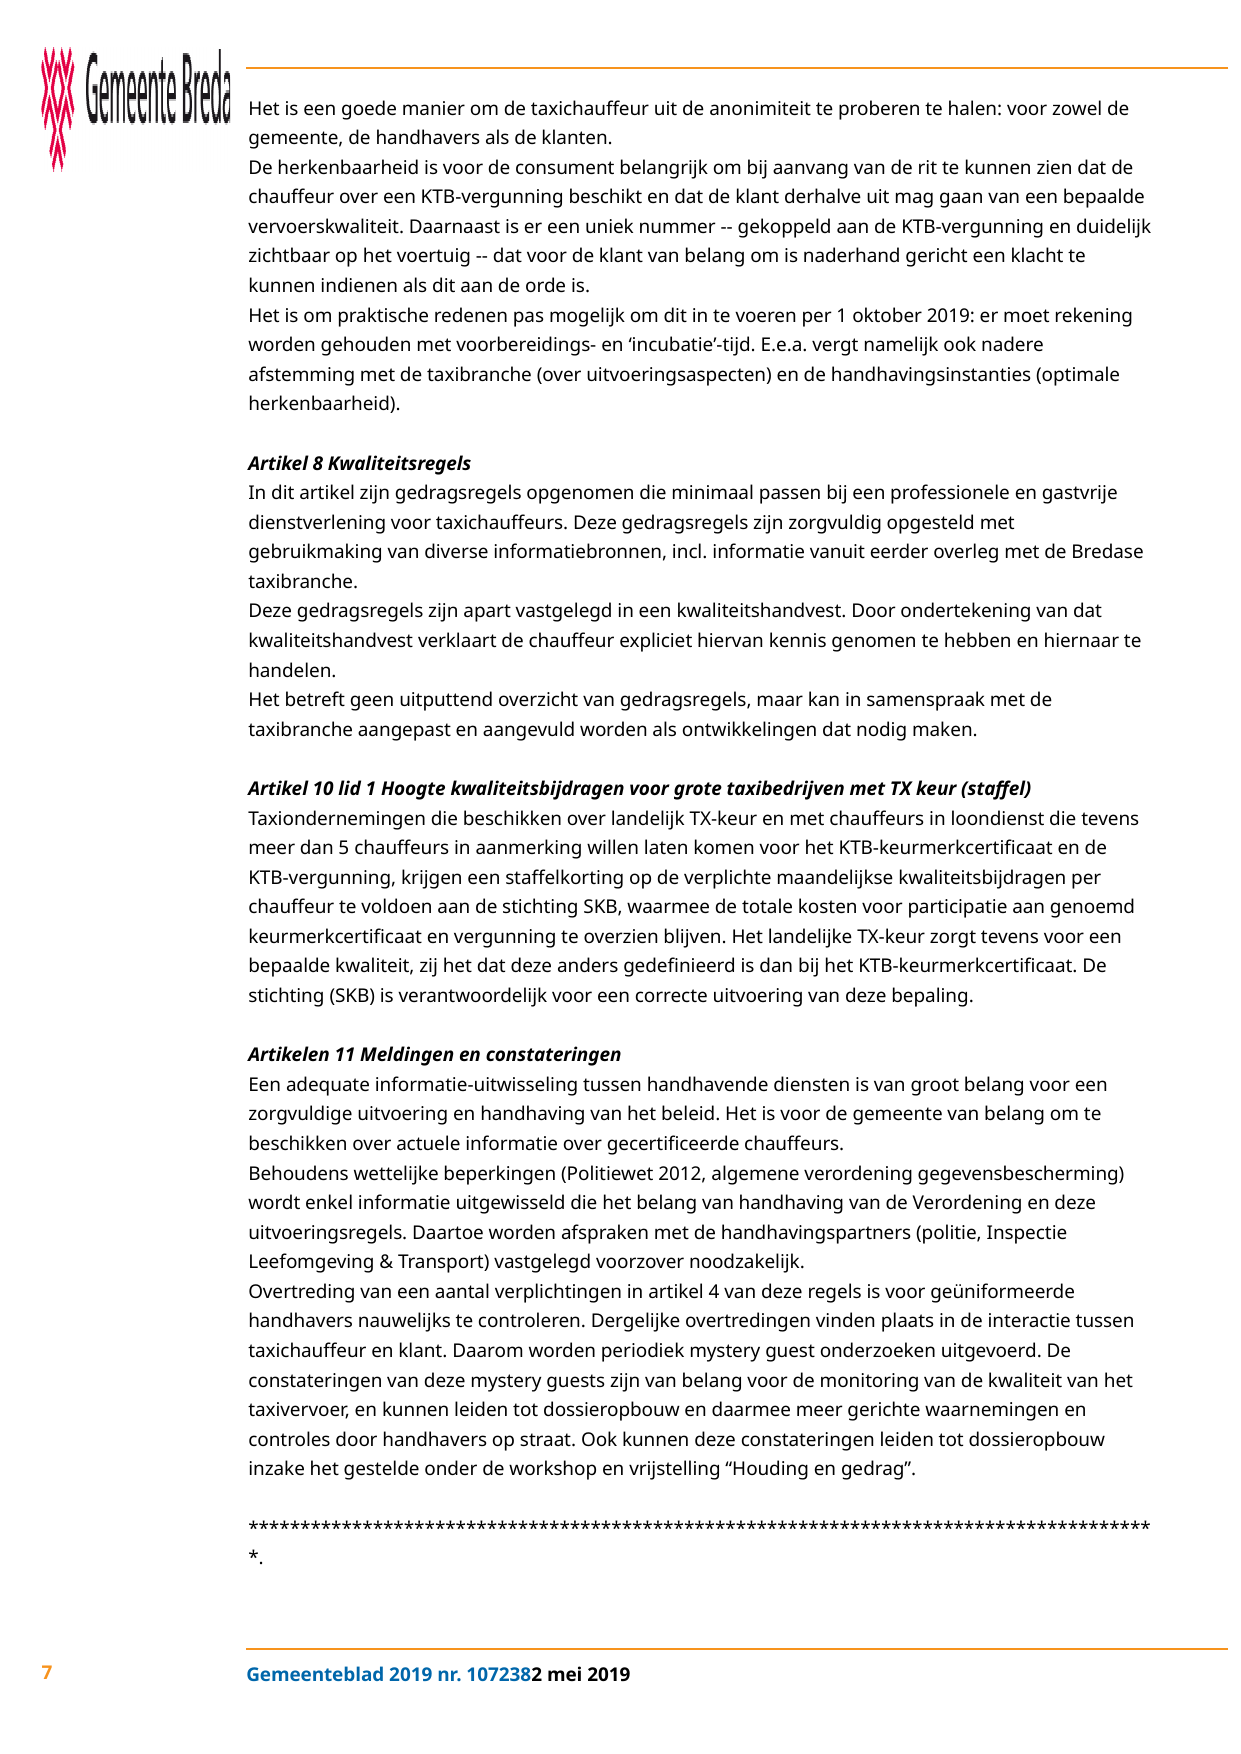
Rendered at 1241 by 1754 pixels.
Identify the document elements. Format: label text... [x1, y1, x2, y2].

text Artikel 10 lid 1 Hoogte kwaliteitsbijdragen voor grote taxibedrijven met TX keur (staffel) [248, 775, 1152, 801]
text Taxiondernemingen die beschikken over landelijk TX-keur en met chauffeurs in loondienst die tevens meer dan 5 chauffeurs in aanmerking willen laten komen voor het KTB-keurmerkcertificaat en de KTB-vergunning, krijgen een staffelkorting op de verplichte maandelijkse kwaliteitsbijdragen per chauffeur te voldoen aan de stichting SKB, waarmee de totale kosten voor participatie aan genoemd keurmerkcertificaat en vergunning te overzien blijven. Het landelijke TX-keur zorgt tevens voor een bepaalde kwaliteit, zij het dat deze anders gedefinieerd is dan bij het KTB-keurmerkcertificaat. De stichting (SKB) is verantwoordelijk voor een correcte uitvoering van deze bepaling. [248, 805, 1152, 1008]
text Overtreding van een aantal verplichtingen in artikel 4 van deze regels is voor geüniformeerde handhavers nauwelijks te controleren. Dergelijke overtredingen vinden plaats in de interactie tussen taxichauffeur en klant. Daarom worden periodiek mystery guest onderzoeken uitgevoerd. De constateringen van deze mystery guests zijn van belang voor de monitoring van de kwaliteit van het taxivervoer, en kunnen leiden tot dossieropbouw en daarmee meer gerichte waarnemingen en controles door handhavers op straat. Ook kunnen deze constateringen leiden tot dossieropbouw inzake het gestelde onder de workshop en vrijstelling “Houding en gedrag”. [248, 1278, 1152, 1481]
text Behoudens wettelijke beperkingen (Politiewet 2012, algemene verordening gegevensbescherming) wordt enkel informatie uitgewisseld die het belang van handhaving van de Verordening en deze uitvoeringsregels. Daartoe worden afspraken met de handhavingspartners (politie, Inspectie Leefomgeving & Transport) vastgelegd voorzover noodzakelijk. [248, 1160, 1152, 1274]
text Het betreft geen uitputtend overzicht van gedragsregels, maar kan in samenspraak met de taxibranche aangepast en aangevuld worden als ontwikkelingen dat nodig maken. [248, 686, 1152, 742]
text Deze gedragsregels zijn apart vastgelegd in een kwaliteitshandvest. Door ondertekening van dat kwaliteitshandvest verklaart de chauffeur expliciet hiervan kennis genomen te hebben en hiernaar te handelen. [248, 598, 1152, 683]
text Een adequate informatie-uitwisseling tussen handhavende diensten is van groot belang voor een zorgvuldige uitvoering en handhaving van het beleid. Het is voor de gemeente van belang om te beschikken over actuele informatie over gecertificeerde chauffeurs. [248, 1071, 1152, 1156]
text In dit artikel zijn gedragsregels opgenomen die minimaal passen bij een professionele en gastvrije dienstverlening voor taxichauffeurs. Deze gedragsregels zijn zorgvuldig opgesteld met gebruikmaking van diverse informatiebronnen, incl. informatie vanuit eerder overleg met de Bredase taxibranche. [248, 479, 1152, 594]
text Het is een goede manier om de taxichauffeur uit de anonimiteit te proberen te halen: voor zowel de gemeente, de handhavers als de klanten. [248, 95, 1152, 150]
text Artikel 8 Kwaliteitsregels [248, 450, 1152, 476]
text Artikelen 11 Meldingen en constateringen [248, 1041, 1152, 1067]
text De herkenbaarheid is voor de consument belangrijk om bij aanvang van de rit te kunnen zien dat de chauffeur over een KTB-vergunning beschikt en dat de klant derhalve uit mag gaan van een bepaalde vervoerskwaliteit. Daarnaast is er een uniek nummer -- gekoppeld aan de KTB-vergunning en duidelijk zichtbaar op het voertuig -- dat voor de klant van belang om is naderhand gericht een klacht te kunnen indienen als dit aan de orde is. [248, 154, 1152, 298]
picture [41, 47, 231, 172]
text ****************************************************************************************. [248, 1515, 1152, 1570]
text Het is om praktische redenen pas mogelijk om dit in te voeren per 1 oktober 2019: er moet rekening worden gehouden met voorbereidings- en ‘incubatie’-tijd. E.e.a. vergt namelijk ook nadere afstemming met de taxibranche (over uitvoeringsaspecten) en de handhavingsinstanties (optimale herkenbaarheid). [248, 302, 1152, 416]
